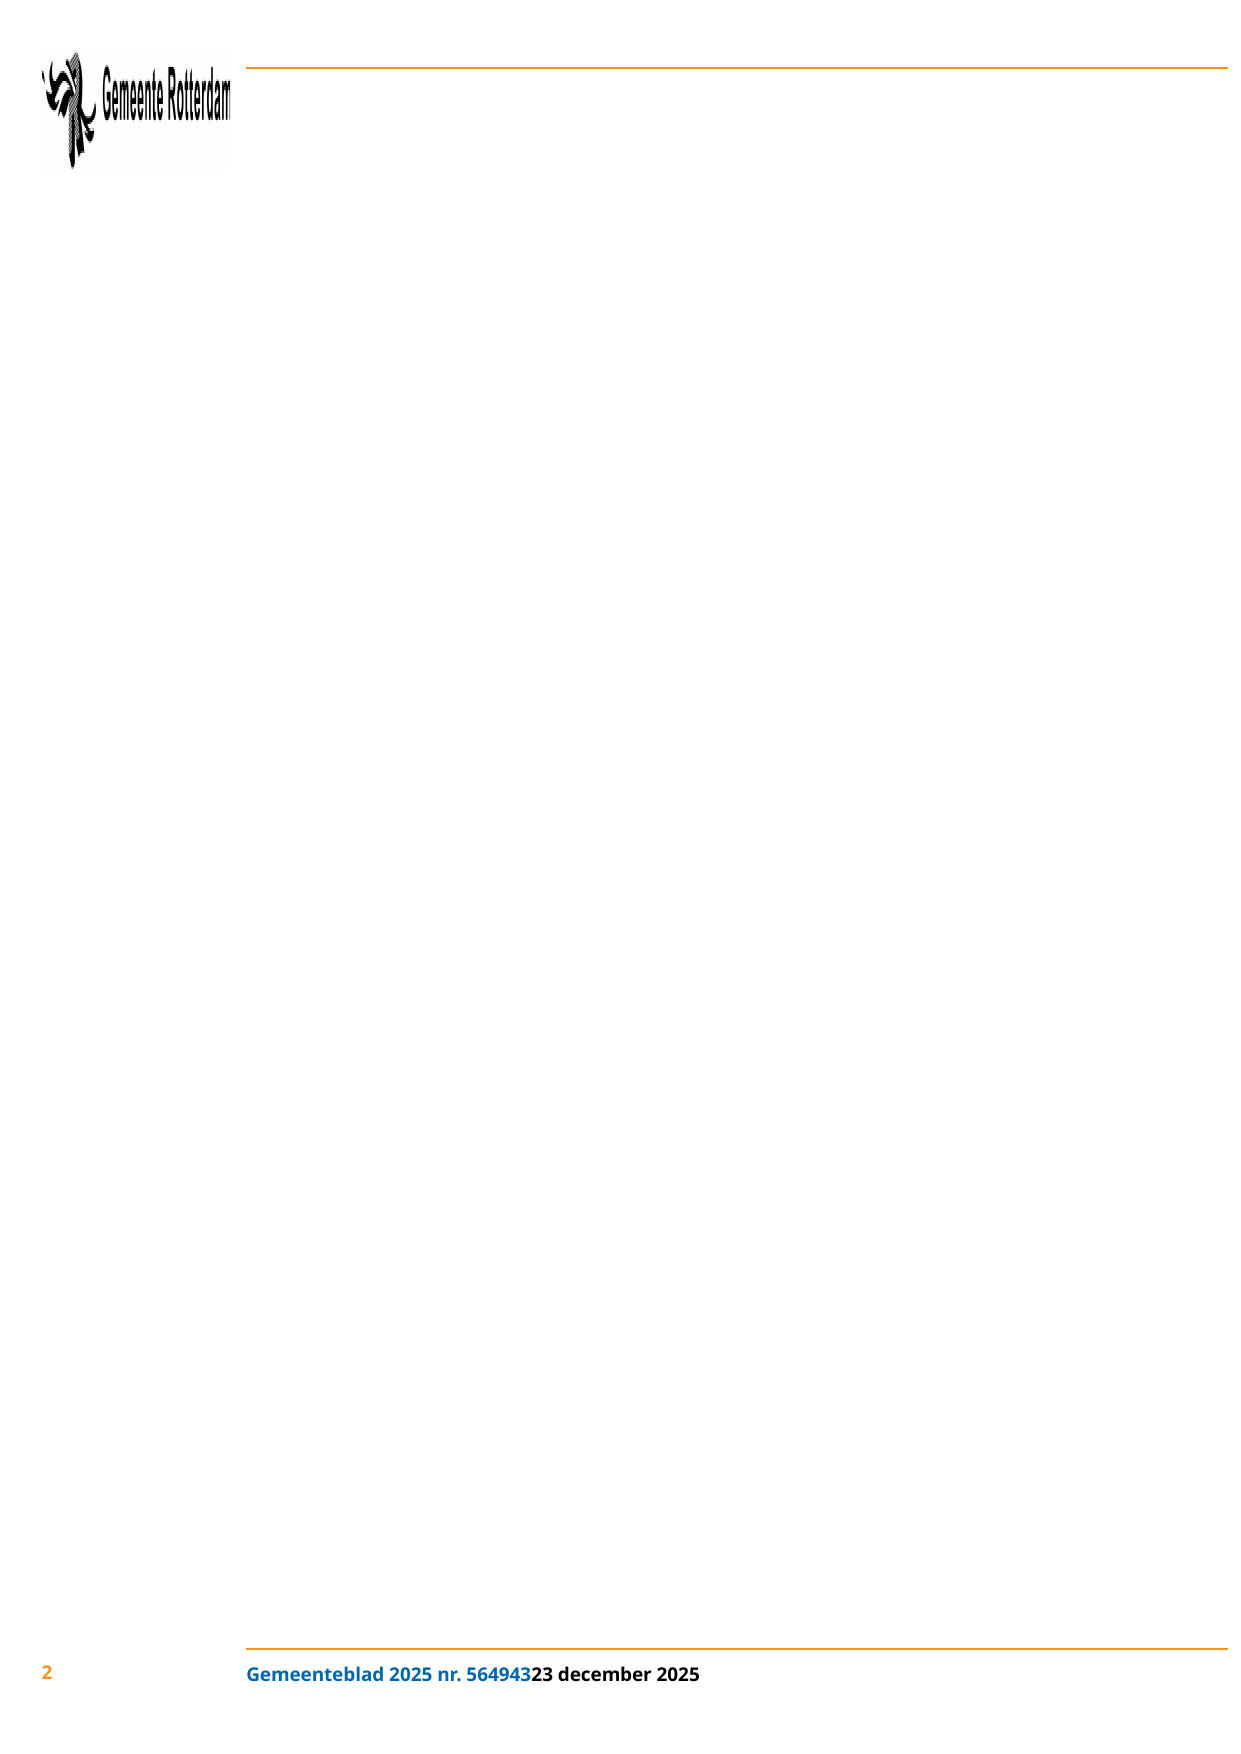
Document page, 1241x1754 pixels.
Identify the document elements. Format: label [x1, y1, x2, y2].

picture [41, 47, 231, 172]
